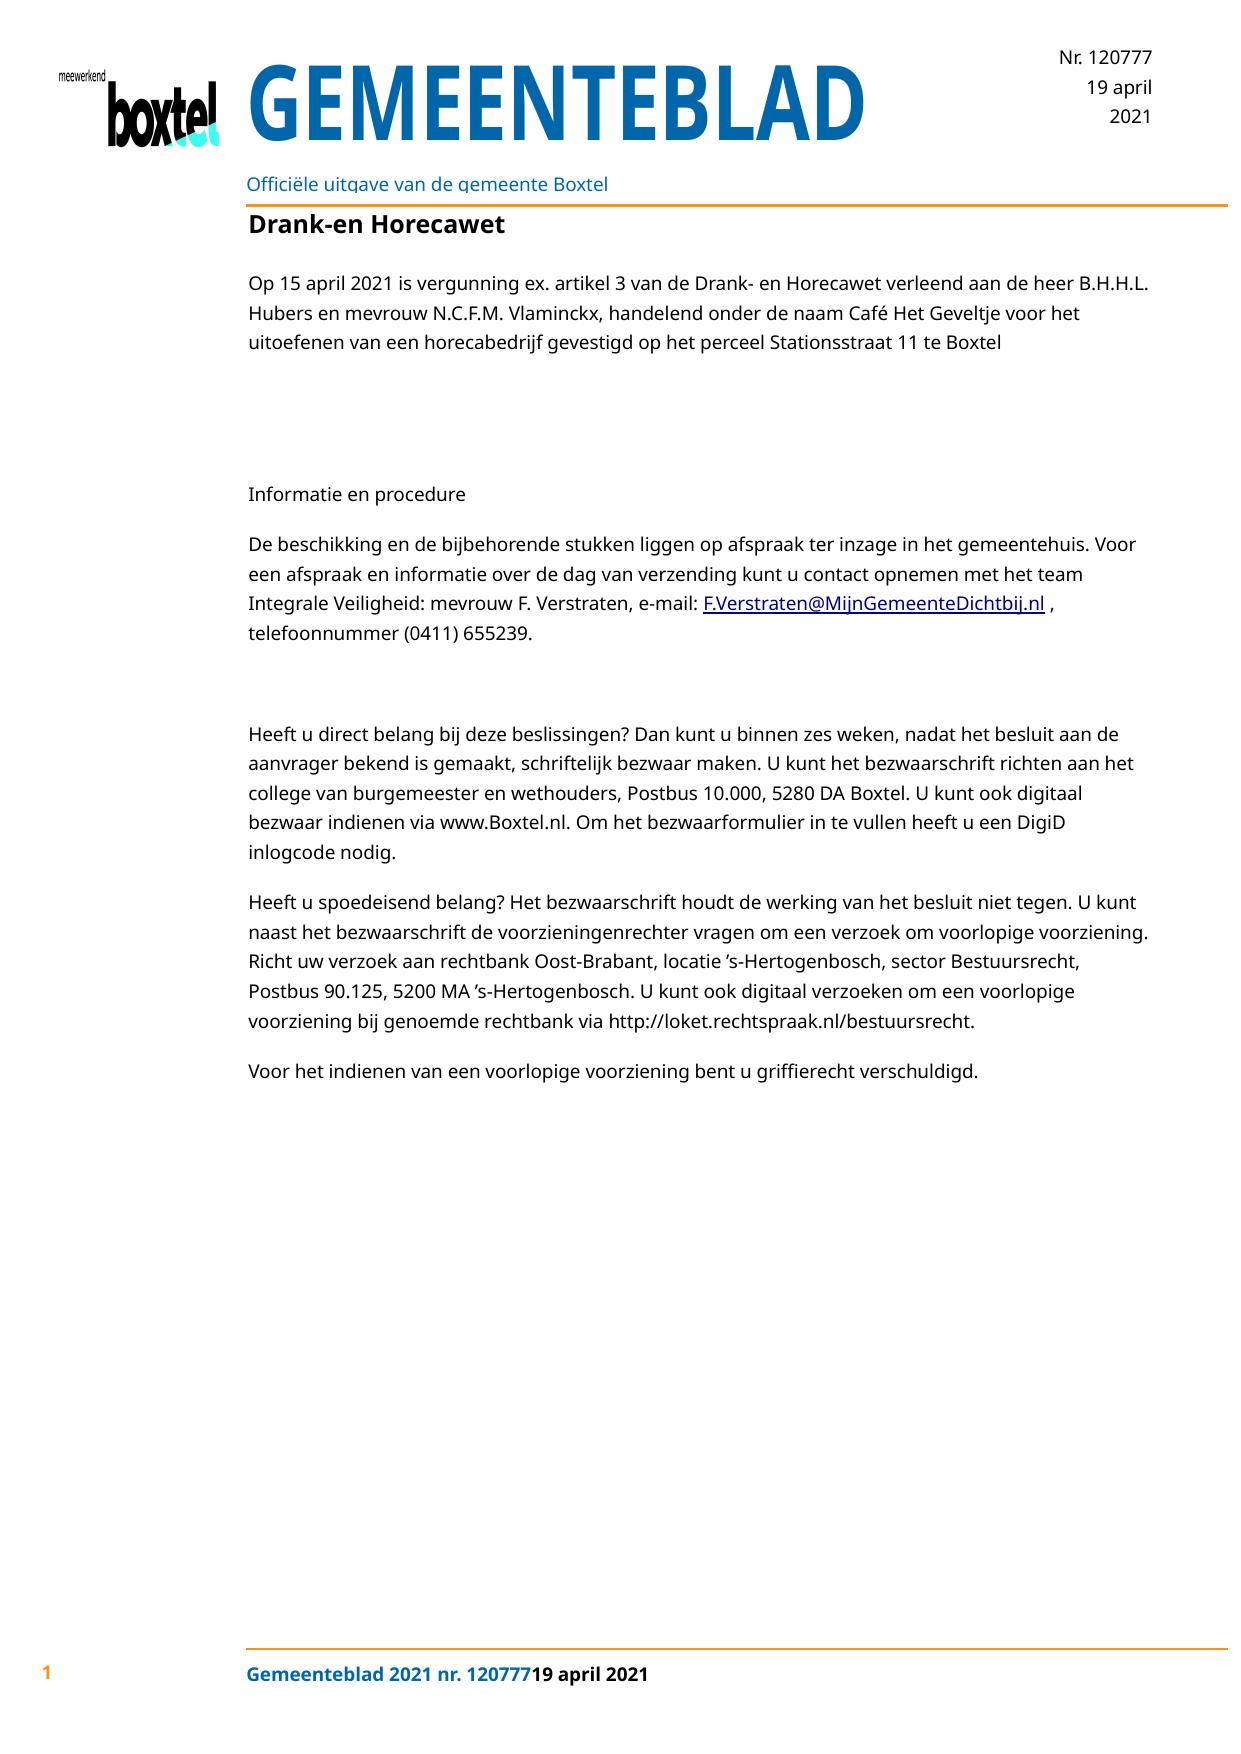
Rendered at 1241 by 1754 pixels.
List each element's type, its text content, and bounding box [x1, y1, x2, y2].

text De beschikking en de bijbehorende stukken liggen op afspraak ter inzage in het gemeentehuis. Voor een afspraak en informatie over de dag van verzending kunt u contact opnemen met het team Integrale Veiligheid: mevrouw F. Verstraten, e-mail: F.Verstraten@MijnGemeenteDichtbij.nl , telefoonnummer (0411) 655239. [248, 531, 1152, 646]
text Informatie en procedure [248, 481, 1152, 506]
text Drank-en Horecawet [248, 207, 1152, 241]
picture [41, 47, 231, 172]
text Heeft u direct belang bij deze beslissingen? Dan kunt u binnen zes weken, nadat het besluit aan de aanvrager bekend is gemaakt, schriftelijk bezwaar maken. U kunt het bezwaarschrift richten aan het college van burgemeester en wethouders, Postbus 10.000, 5280 DA Boxtel. U kunt ook digitaal bezwaar indienen via www.Boxtel.nl. Om het bezwaarformulier in te vullen heeft u een DigiD inlogcode nodig. [248, 721, 1152, 865]
text Heeft u spoedeisend belang? Het bezwaarschrift houdt de werking van het besluit niet tegen. U kunt naast het bezwaarschrift de voorzieningenrechter vragen om een verzoek om voorlopige voorziening. Richt uw verzoek aan rechtbank Oost-Brabant, locatie ’s-Hertogenbosch, sector Bestuursrecht, Postbus 90.125, 5200 MA ’s-Hertogenbosch. U kunt ook digitaal verzoeken om een voorlopige voorziening bij genoemde rechtbank via http://loket.rechtspraak.nl/bestuursrecht. [248, 889, 1152, 1033]
text Voor het indienen van een voorlopige voorziening bent u griffierecht verschuldigd. [248, 1058, 1152, 1084]
text Op 15 april 2021 is vergunning ex. artikel 3 van de Drank- en Horecawet verleend aan de heer B.H.H.L. Hubers en mevrouw N.C.F.M. Vlaminckx, handelend onder de naam Café Het Geveltje voor het uitoefenen van een horecabedrijf gevestigd op het perceel Stationsstraat 11 te Boxtel [248, 270, 1152, 355]
